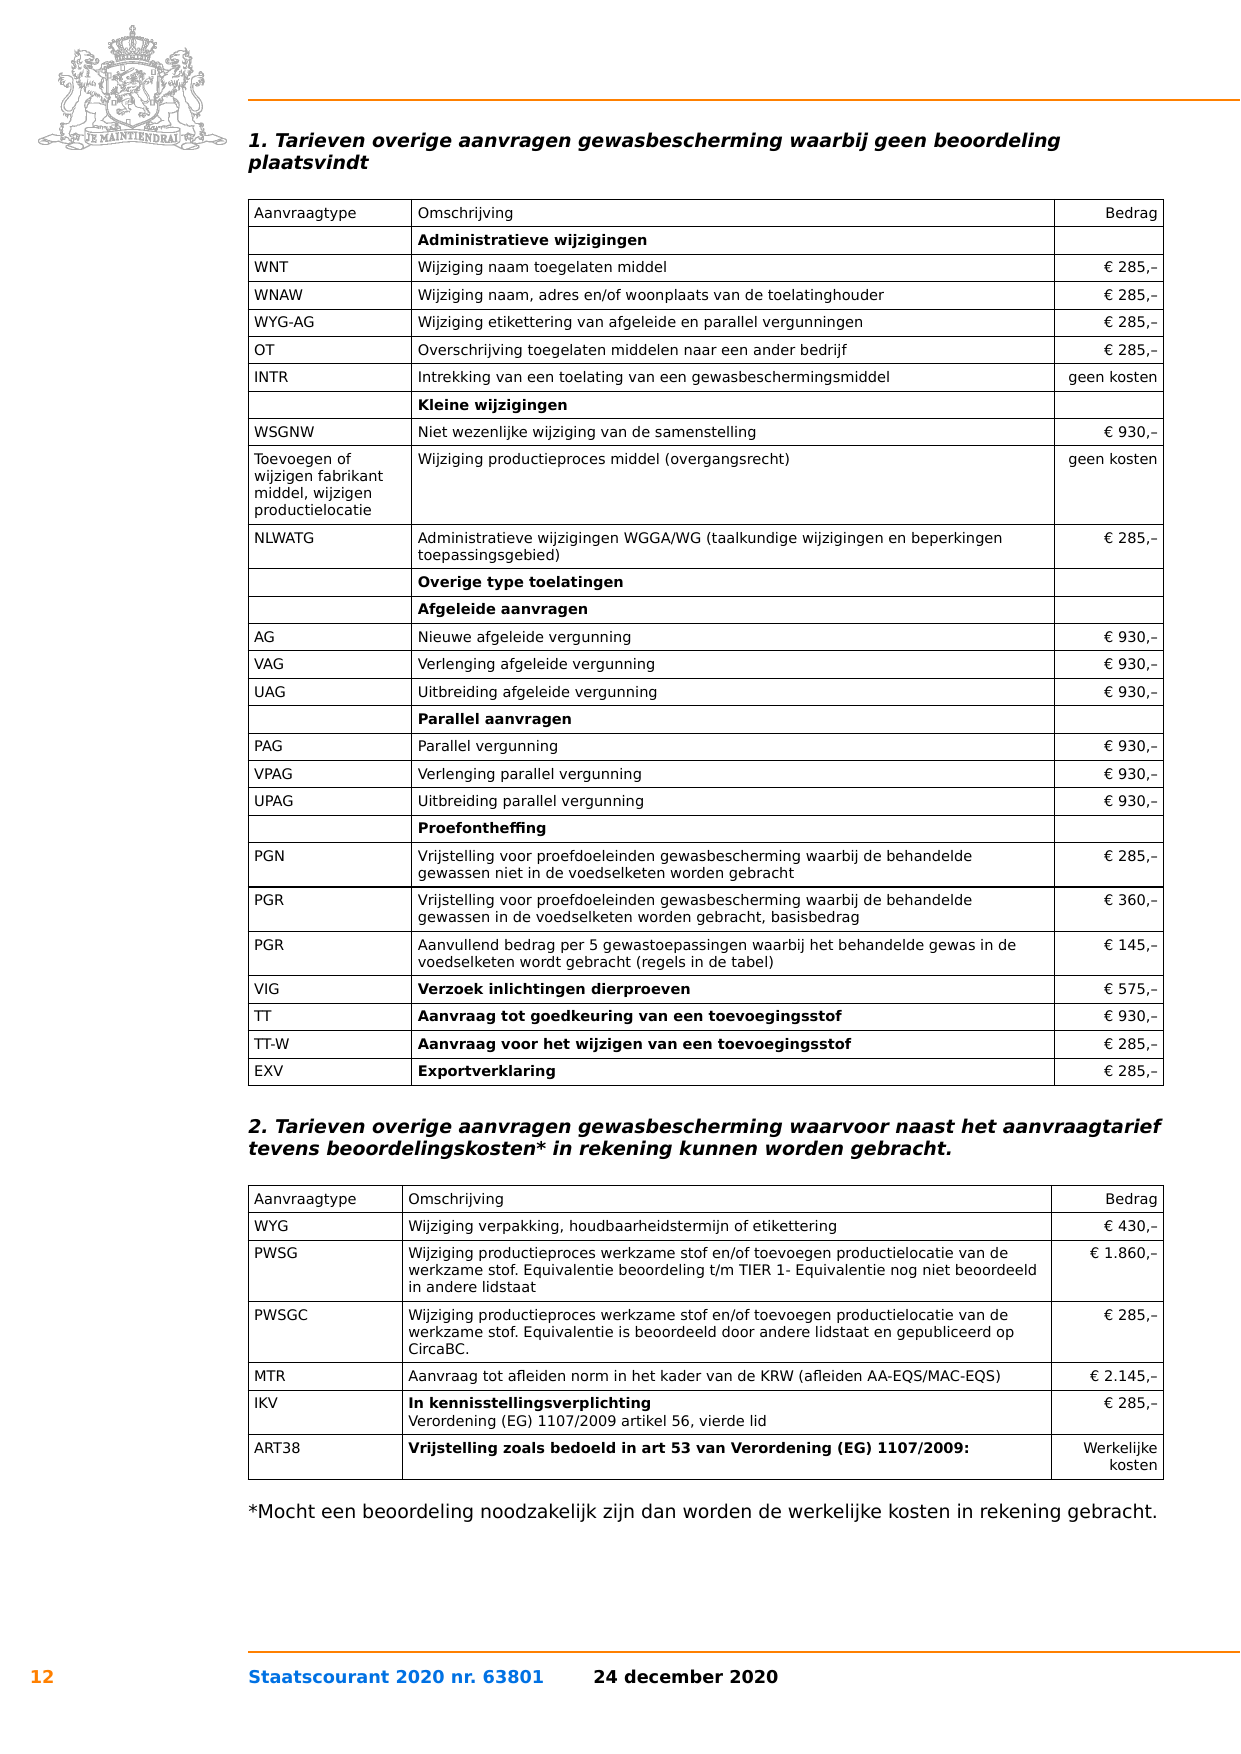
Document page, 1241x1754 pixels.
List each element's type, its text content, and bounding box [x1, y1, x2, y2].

table_cell Toevoegen of wijzigen fabrikant middel, wijzigen productielocatie [249, 446, 411, 524]
table_cell Wijziging productieproces middel (overgangsrecht) [412, 446, 1054, 524]
table_cell Wijziging productieproces werkzame stof en/of toevoegen productielocatie van de werkzame stof. Equivalentie is beoordeeld door andere lidstaat en gepubliceerd op CircaBC. [403, 1302, 1051, 1362]
table_cell Vrijstelling voor proefdoeleinden gewasbescherming waarbij de behandelde gewassen in de voedselketen worden gebracht, basisbedrag [412, 888, 1054, 931]
table_cell € 285,– [1055, 255, 1163, 281]
table_cell Exportverklaring [412, 1059, 1054, 1085]
table_cell Overige type toelatingen [412, 569, 1054, 596]
table_cell € 930,– [1055, 624, 1163, 650]
table_header Bedrag [1052, 1186, 1163, 1212]
table_cell Aanvraag tot afleiden norm in het kader van de KRW (afleiden AA-EQS/MAC-EQS) [403, 1363, 1051, 1390]
text *Mocht een beoordeling noodzakelijk zijn dan worden de werkelijke kosten in rekening gebracht. [248, 1501, 1163, 1523]
table_cell Aanvraag voor het wijzigen van een toevoegingsstof [412, 1031, 1054, 1057]
table_cell Overschrijving toegelaten middelen naar een ander bedrijf [412, 337, 1054, 363]
table_cell PAG [249, 734, 411, 760]
table_header Omschrijving [412, 200, 1054, 226]
table_cell Werkelijke kosten [1052, 1435, 1163, 1478]
table_cell UPAG [249, 788, 411, 815]
table_cell geen kosten [1055, 446, 1163, 524]
table_cell [249, 706, 411, 732]
table_cell € 930,– [1055, 788, 1163, 815]
table_cell In kennisstellingsverplichting Verordening (EG) 1107/2009 artikel 56, vierde lid [403, 1391, 1051, 1434]
table_cell € 575,– [1055, 976, 1163, 1003]
table_cell WYG [249, 1213, 402, 1239]
table_cell WNT [249, 255, 411, 281]
table_cell € 1.860,– [1052, 1241, 1163, 1301]
table_cell € 285,– [1055, 310, 1163, 336]
table_cell TT-W [249, 1031, 411, 1057]
picture [38, 25, 227, 150]
table_cell Parallel vergunning [412, 734, 1054, 760]
table_cell [1055, 816, 1163, 842]
table_cell PWSGC [249, 1302, 402, 1362]
table_cell € 285,– [1055, 1031, 1163, 1057]
table_cell € 285,– [1055, 525, 1163, 568]
table_cell MTR [249, 1363, 402, 1390]
table_cell € 930,– [1055, 1004, 1163, 1030]
table_cell € 360,– [1055, 888, 1163, 931]
table_cell Administratieve wijzigingen [412, 227, 1054, 254]
table_cell € 930,– [1055, 651, 1163, 678]
table_cell [249, 569, 411, 596]
table_cell Verlenging afgeleide vergunning [412, 651, 1054, 678]
table_cell Kleine wijzigingen [412, 392, 1054, 418]
table_cell Vrijstelling zoals bedoeld in art 53 van Verordening (EG) 1107/2009: [403, 1435, 1051, 1478]
table_cell WYG-AG [249, 310, 411, 336]
table_cell Wijziging naam, adres en/of woonplaats van de toelatinghouder [412, 282, 1054, 308]
table_cell [1055, 392, 1163, 418]
table_cell OT [249, 337, 411, 363]
table_cell ART38 [249, 1435, 402, 1478]
table_cell Intrekking van een toelating van een gewasbeschermingsmiddel [412, 364, 1054, 391]
table_cell € 285,– [1055, 282, 1163, 308]
table_cell Verlenging parallel vergunning [412, 761, 1054, 787]
table_cell Administratieve wijzigingen WGGA/WG (taalkundige wijzigingen en beperkingen toepassingsgebied) [412, 525, 1054, 568]
table_cell WNAW [249, 282, 411, 308]
table_cell Niet wezenlijke wijziging van de samenstelling [412, 419, 1054, 445]
table_cell PGR [249, 932, 411, 975]
table_cell [249, 227, 411, 254]
table_cell Uitbreiding parallel vergunning [412, 788, 1054, 815]
table_cell VAG [249, 651, 411, 678]
table_cell Wijziging etikettering van afgeleide en parallel vergunningen [412, 310, 1054, 336]
subtitle 2. Tarieven overige aanvragen gewasbescherming waarvoor naast het aanvraagtarief tevens beoordelingskosten* in rekening kunnen worden gebracht. [248, 1116, 1163, 1160]
table_cell € 2.145,– [1052, 1363, 1163, 1390]
table_cell AG [249, 624, 411, 650]
table_header Aanvraagtype [249, 1186, 402, 1212]
table_cell IKV [249, 1391, 402, 1434]
table_header Omschrijving [403, 1186, 1051, 1212]
table_cell VPAG [249, 761, 411, 787]
table_header Aanvraagtype [249, 200, 411, 226]
table_cell WSGNW [249, 419, 411, 445]
table_cell PWSG [249, 1241, 402, 1301]
table_cell € 930,– [1055, 761, 1163, 787]
table_cell Uitbreiding afgeleide vergunning [412, 679, 1054, 705]
table_cell € 285,– [1052, 1391, 1163, 1434]
table_cell INTR [249, 364, 411, 391]
table_cell € 930,– [1055, 419, 1163, 445]
table_cell € 430,– [1052, 1213, 1163, 1239]
table_cell Aanvraag tot goedkeuring van een toevoegingsstof [412, 1004, 1054, 1030]
table_cell [249, 816, 411, 842]
table_cell € 930,– [1055, 734, 1163, 760]
table_cell € 285,– [1055, 843, 1163, 886]
table_cell NLWATG [249, 525, 411, 568]
subtitle 1. Tarieven overige aanvragen gewasbescherming waarbij geen beoordeling plaatsvindt [248, 130, 1163, 174]
table_cell Verzoek inlichtingen dierproeven [412, 976, 1054, 1003]
table_cell [1055, 227, 1163, 254]
table_cell TT [249, 1004, 411, 1030]
table_cell Nieuwe afgeleide vergunning [412, 624, 1054, 650]
table_cell PGR [249, 888, 411, 931]
table_cell Wijziging verpakking, houdbaarheidstermijn of etikettering [403, 1213, 1051, 1239]
table_cell [249, 597, 411, 623]
table_cell VIG [249, 976, 411, 1003]
table_cell € 145,– [1055, 932, 1163, 975]
table_cell PGN [249, 843, 411, 886]
table_cell geen kosten [1055, 364, 1163, 391]
table_cell € 285,– [1055, 1059, 1163, 1085]
table_cell Afgeleide aanvragen [412, 597, 1054, 623]
table_cell Proefontheffing [412, 816, 1054, 842]
table_cell [1055, 597, 1163, 623]
table_cell UAG [249, 679, 411, 705]
table_cell € 930,– [1055, 679, 1163, 705]
table_cell Vrijstelling voor proefdoeleinden gewasbescherming waarbij de behandelde gewassen niet in de voedselketen worden gebracht [412, 843, 1054, 886]
table_cell EXV [249, 1059, 411, 1085]
table_cell € 285,– [1052, 1302, 1163, 1362]
table_header Bedrag [1055, 200, 1163, 226]
table_cell Parallel aanvragen [412, 706, 1054, 732]
table_cell Aanvullend bedrag per 5 gewastoepassingen waarbij het behandelde gewas in de voedselketen wordt gebracht (regels in de tabel) [412, 932, 1054, 975]
table_cell [249, 392, 411, 418]
table_cell Wijziging productieproces werkzame stof en/of toevoegen productielocatie van de werkzame stof. Equivalentie beoordeling t/m TIER 1- Equivalentie nog niet beoordeeld in andere lidstaat [403, 1241, 1051, 1301]
table_cell [1055, 569, 1163, 596]
table_cell € 285,– [1055, 337, 1163, 363]
table_cell [1055, 706, 1163, 732]
table_cell Wijziging naam toegelaten middel [412, 255, 1054, 281]
